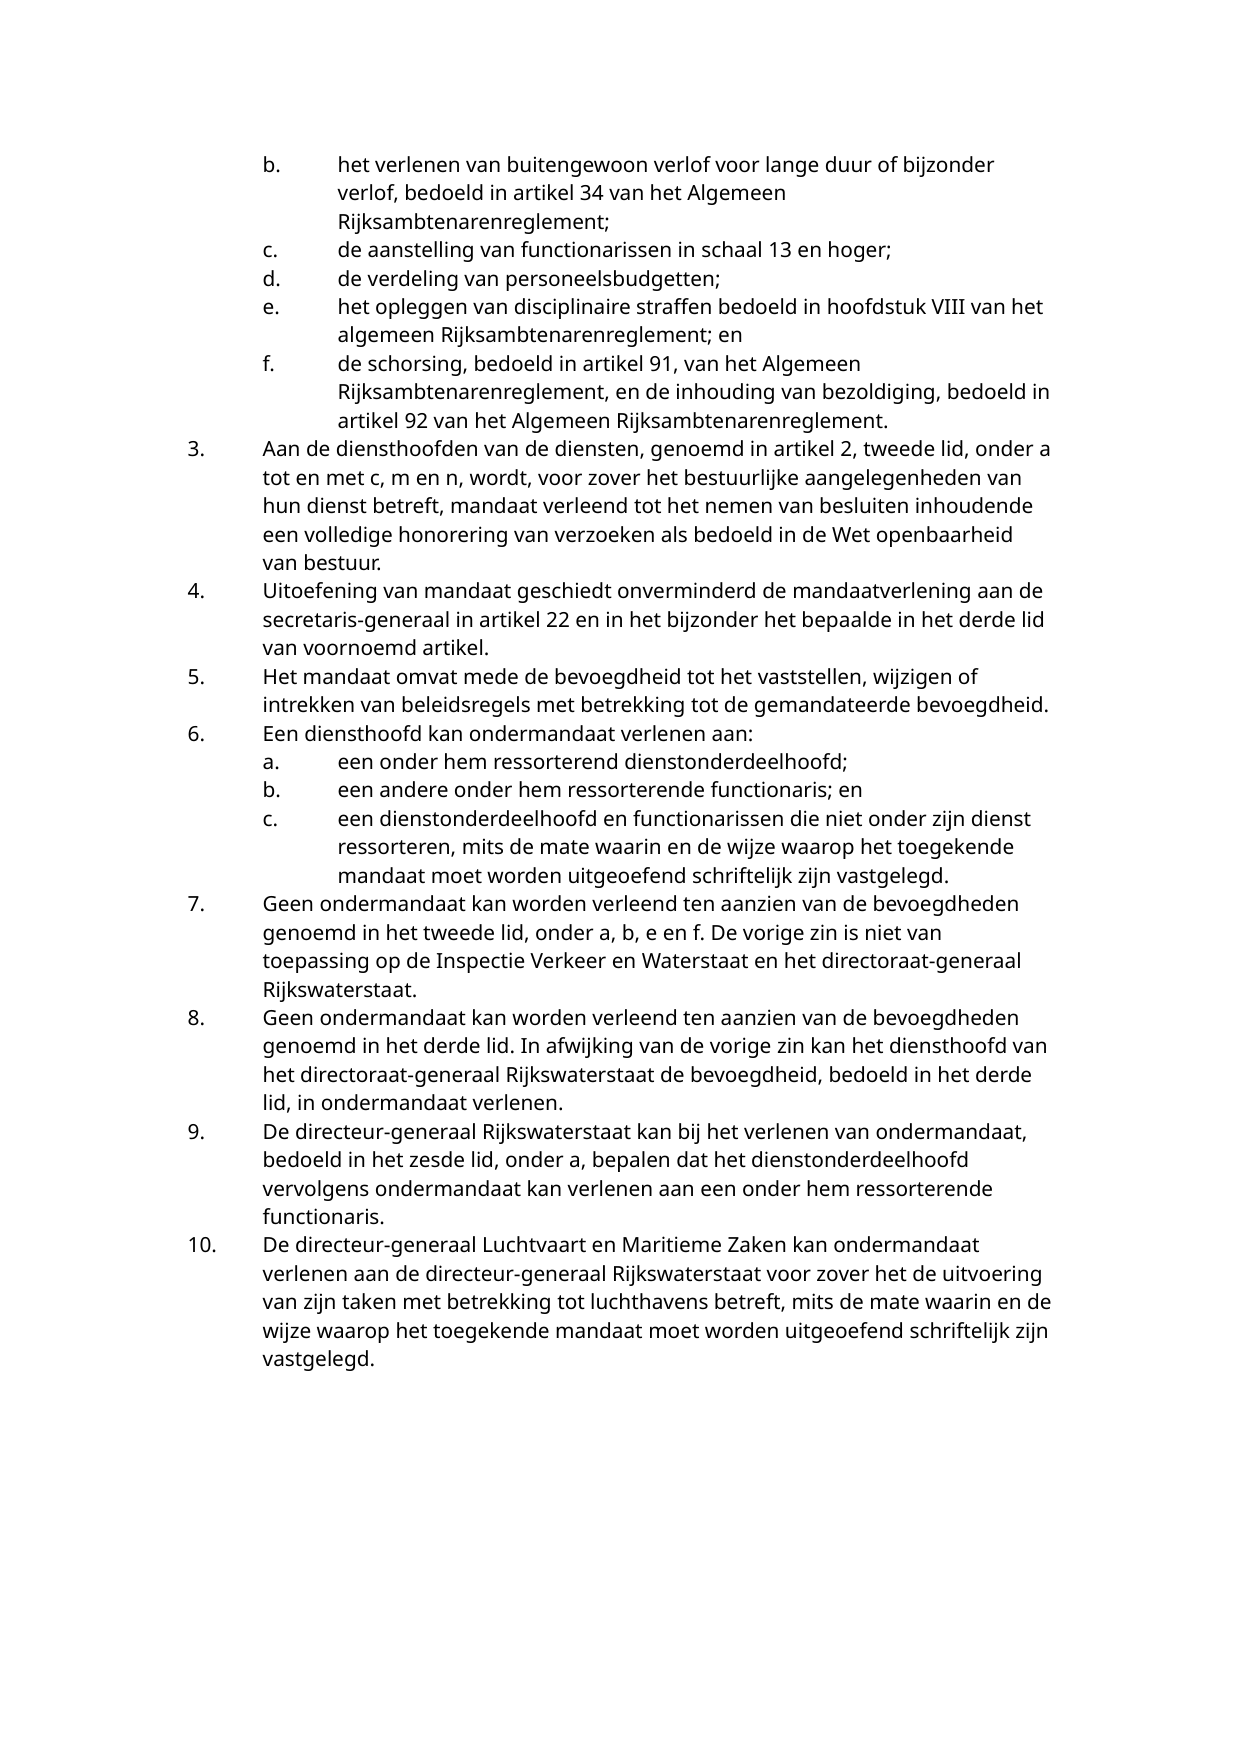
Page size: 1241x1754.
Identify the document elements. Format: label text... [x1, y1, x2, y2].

list Het mandaat omvat mede de bevoegdheid tot het vaststellen, wijzigen of intrekken van beleidsregels met betrekking tot de gemandateerde bevoegdheid. [187, 662, 1053, 719]
list Aan de diensthoofden van de diensten, genoemd in artikel 2, tweede lid, onder a tot en met c, m en n, wordt, voor zover het bestuurlijke aangelegenheden van hun dienst betreft, mandaat verleend tot het nemen van besluiten inhoudende een volledige honorering van verzoeken als bedoeld in de Wet openbaarheid van bestuur. [187, 434, 1053, 577]
list Een diensthoofd kan ondermandaat verlenen aan: [187, 719, 1053, 747]
list Uitoefening van mandaat geschiedt onverminderd de mandaatverlening aan de secretaris-generaal in artikel 22 en in het bijzonder het bepaalde in het derde lid van voornoemd artikel. [187, 577, 1053, 662]
list De directeur-generaal Luchtvaart en Maritieme Zaken kan ondermandaat verlenen aan de directeur-generaal Rijkswaterstaat voor zover het de uitvoering van zijn taken met betrekking tot luchthavens betreft, mits de mate waarin en de wijze waarop het toegekende mandaat moet worden uitgeoefend schriftelijk zijn vastgelegd. [187, 1231, 1053, 1373]
list Geen ondermandaat kan worden verleend ten aanzien van de bevoegdheden genoemd in het tweede lid, onder a, b, e en f. De vorige zin is niet van toepassing op de Inspectie Verkeer en Waterstaat en het directoraat-generaal Rijkswaterstaat. [187, 889, 1053, 1003]
list een andere onder hem ressorterende functionaris; en [262, 776, 1053, 804]
list de aanstelling van functionarissen in schaal 13 en hoger; [262, 235, 1053, 264]
list het opleggen van disciplinaire straffen bedoeld in hoofdstuk VIII van het algemeen Rijksambtenarenreglement; en [262, 292, 1053, 349]
list Geen ondermandaat kan worden verleend ten aanzien van de bevoegdheden genoemd in het derde lid. In afwijking van de vorige zin kan het diensthoofd van het directoraat-generaal Rijkswaterstaat de bevoegdheid, bedoeld in het derde lid, in ondermandaat verlenen. [187, 1003, 1053, 1117]
list De directeur-generaal Rijkswaterstaat kan bij het verlenen van ondermandaat, bedoeld in het zesde lid, onder a, bepalen dat het dienstonderdeelhoofd vervolgens ondermandaat kan verlenen aan een onder hem ressorterende functionaris. [187, 1117, 1053, 1231]
list de verdeling van personeelsbudgetten; [262, 264, 1053, 292]
list een dienstonderdeelhoofd en functionarissen die niet onder zijn dienst ressorteren, mits de mate waarin en de wijze waarop het toegekende mandaat moet worden uitgeoefend schriftelijk zijn vastgelegd. [262, 804, 1053, 889]
list de schorsing, bedoeld in artikel 91, van het Algemeen Rijksambtenarenreglement, en de inhouding van bezoldiging, bedoeld in artikel 92 van het Algemeen Rijksambtenarenreglement. [262, 349, 1053, 434]
list een onder hem ressorterend dienstonderdeelhoofd; [262, 747, 1053, 776]
list het verlenen van buitengewoon verlof voor lange duur of bijzonder verlof, bedoeld in artikel 34 van het Algemeen Rijksambtenarenreglement; [262, 150, 1053, 235]
